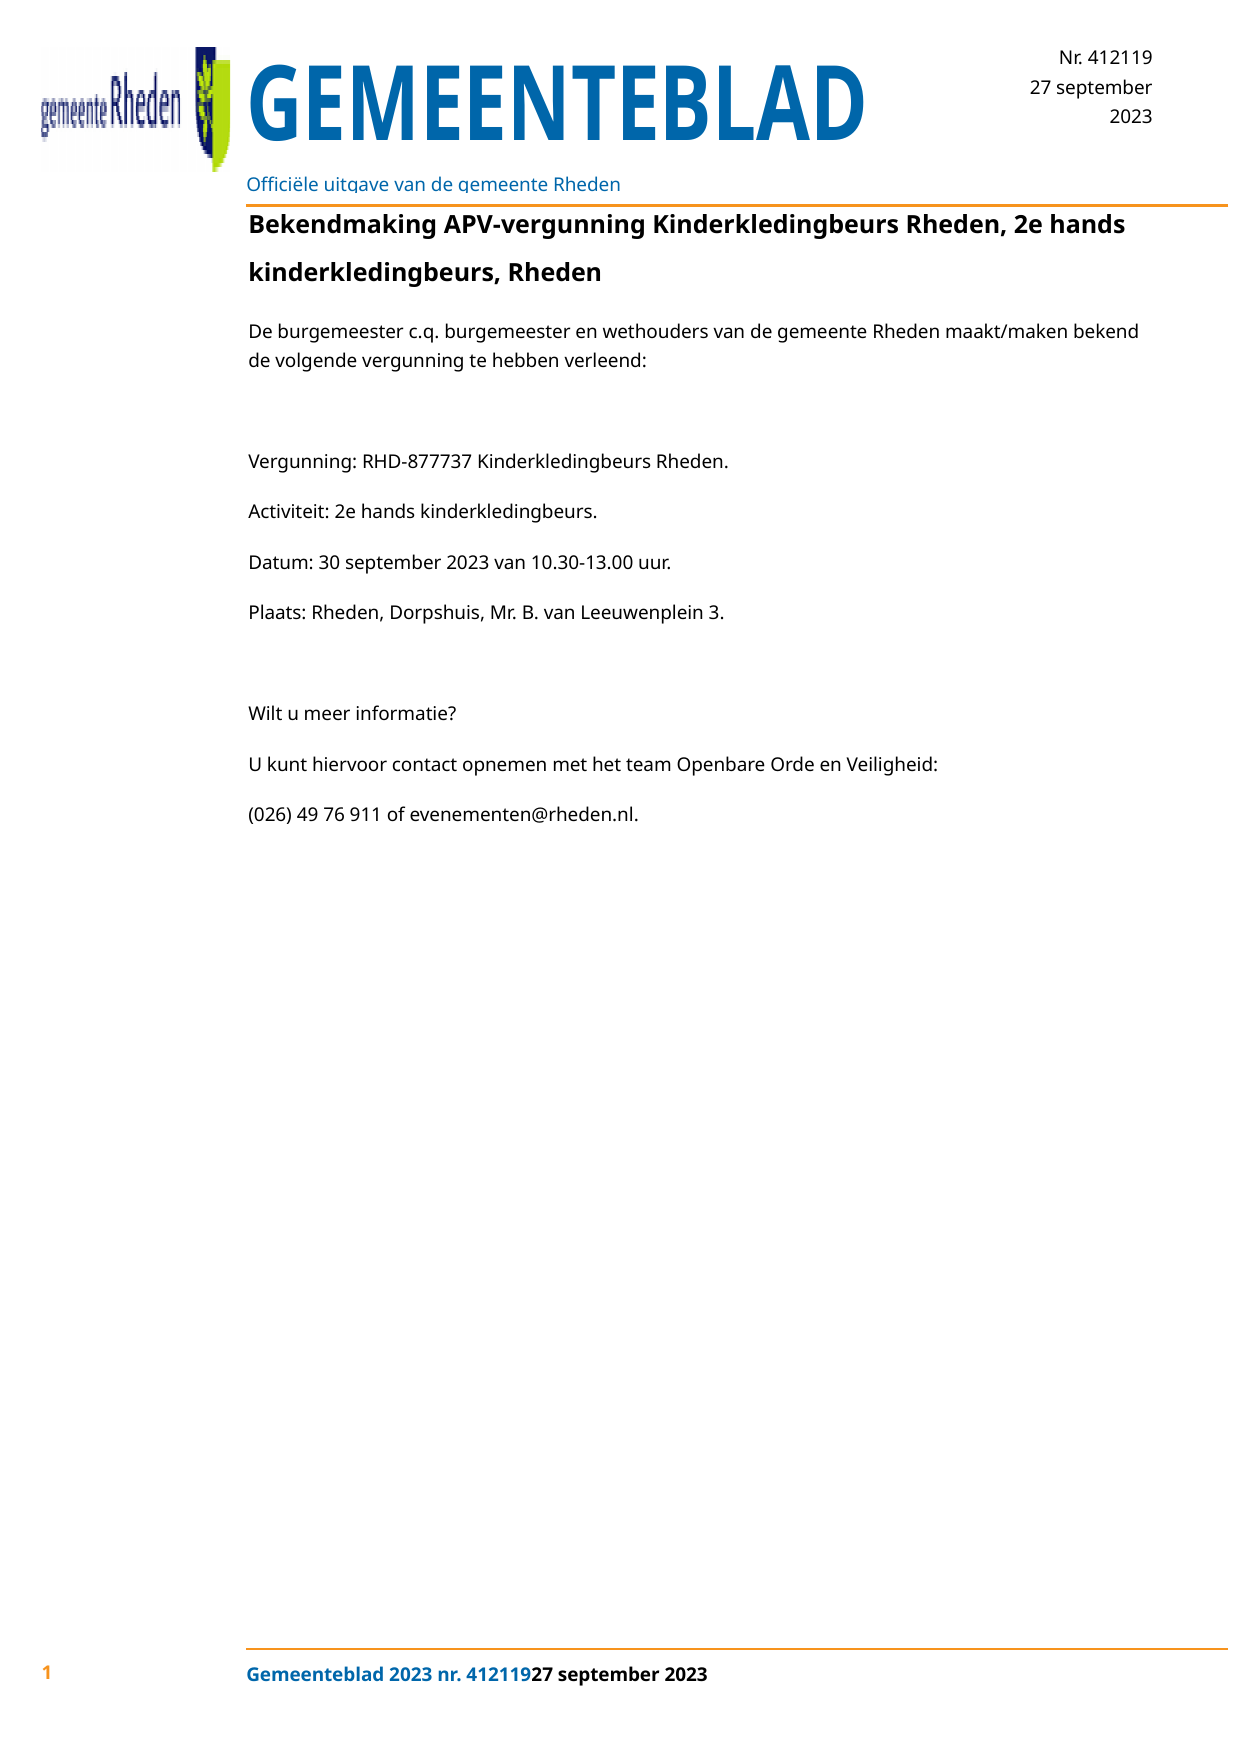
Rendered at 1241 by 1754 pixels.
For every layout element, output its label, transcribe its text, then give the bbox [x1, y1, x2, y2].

text Bekendmaking APV-vergunning Kinderkledingbeurs Rheden, 2e hands kinderkledingbeurs, Rheden [248, 207, 1152, 288]
text Vergunning: RHD-877737 Kinderkledingbeurs Rheden. [248, 448, 1152, 474]
picture [41, 47, 231, 172]
text (026) 49 76 911 of evenementen@rheden.nl. [248, 801, 1152, 827]
text Activiteit: 2e hands kinderkledingbeurs. [248, 499, 1152, 524]
text U kunt hiervoor contact opnemen met het team Openbare Orde en Veiligheid: [248, 751, 1152, 777]
text De burgemeester c.q. burgemeester en wethouders van de gemeente Rheden maakt/maken bekend de volgende vergunning te hebben verleend: [248, 318, 1152, 373]
text Wilt u meer informatie? [248, 700, 1152, 726]
text Plaats: Rheden, Dorpshuis, Mr. B. van Leeuwenplein 3. [248, 599, 1152, 625]
text Datum: 30 september 2023 van 10.30-13.00 uur. [248, 549, 1152, 575]
